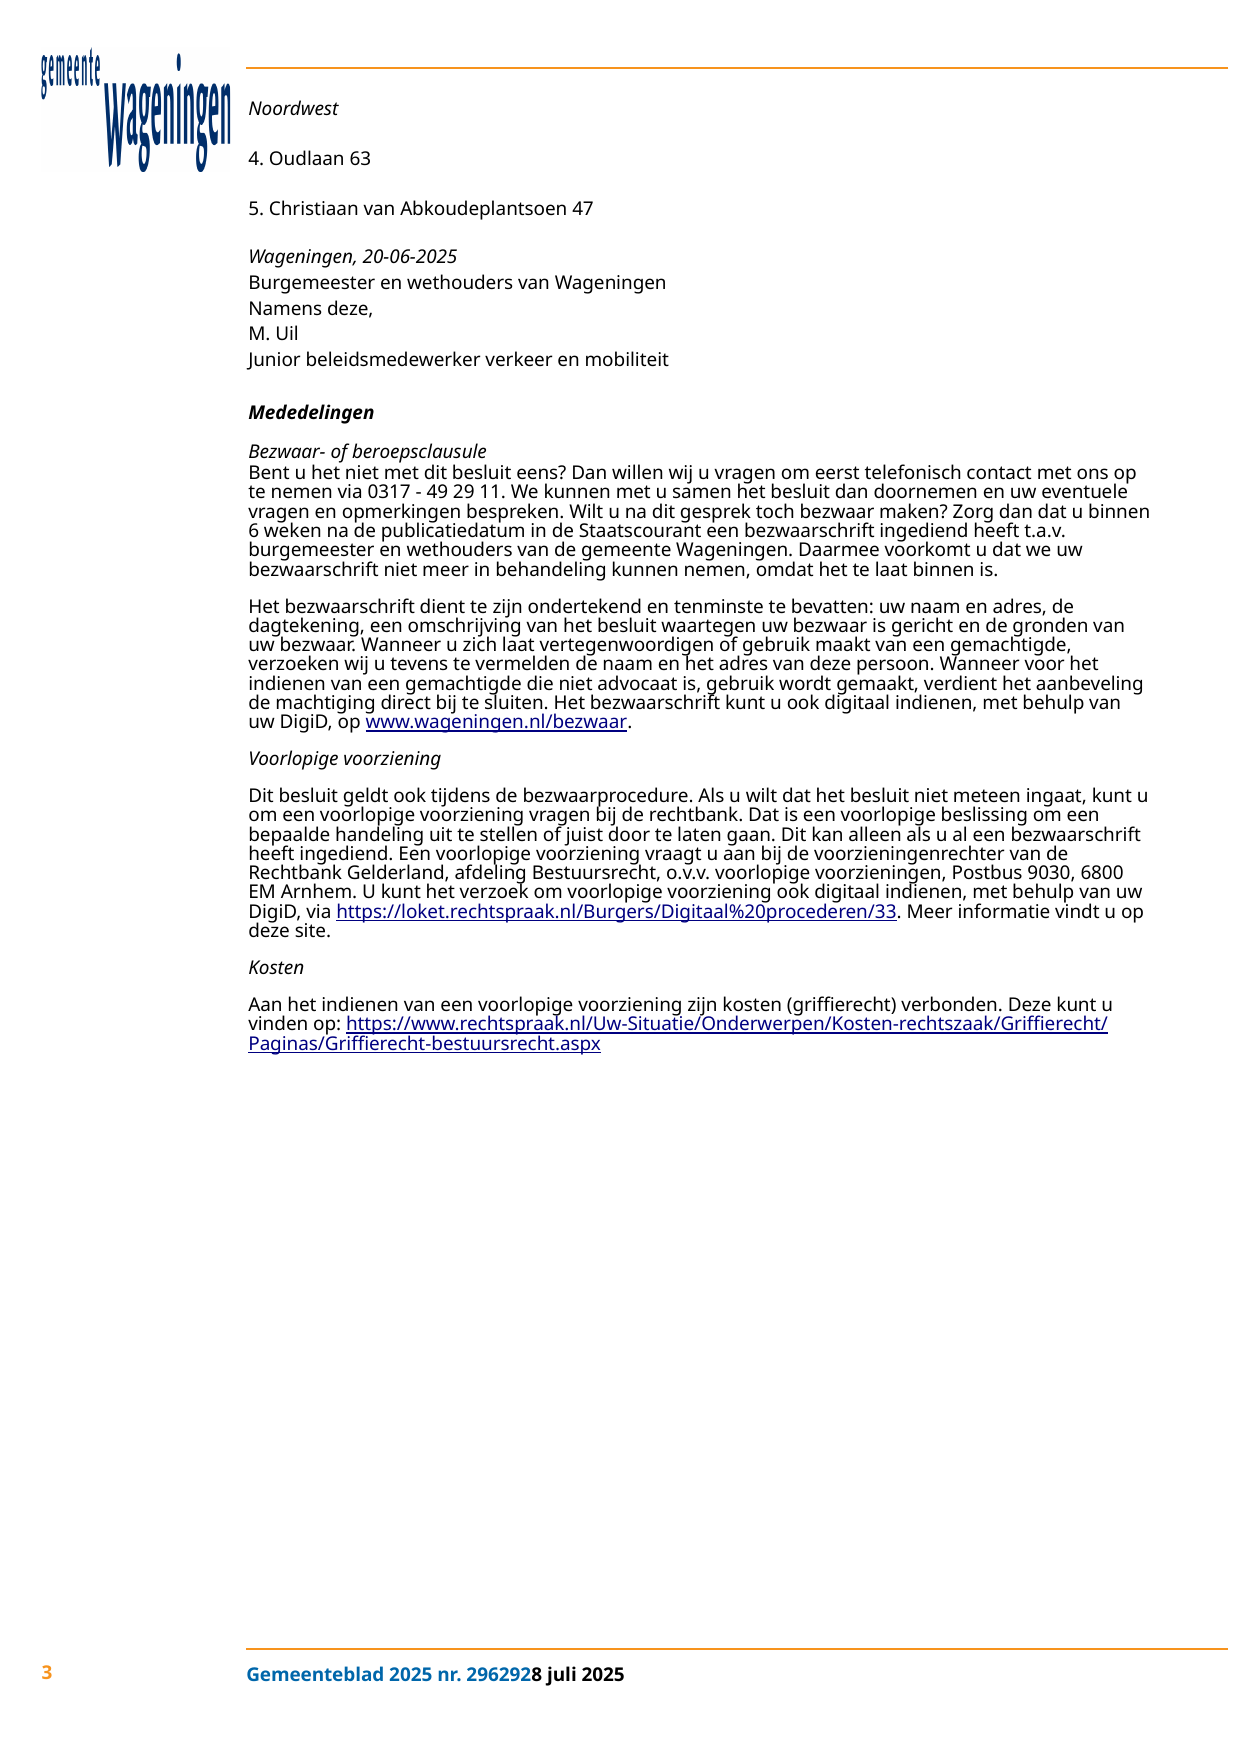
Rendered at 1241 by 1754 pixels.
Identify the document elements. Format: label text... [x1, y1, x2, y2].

text 4. Oudlaan 63 [248, 145, 1152, 171]
text Namens deze, [248, 295, 1152, 321]
text Bent u het niet met dit besluit eens? Dan willen wij u vragen om eerst telefonisch contact met ons op te nemen via 0317 - 49 29 11. We kunnen met u samen het besluit dan doornemen en uw eventuele vragen en opmerkingen bespreken. Wilt u na dit gesprek toch bezwaar maken? Zorg dan dat u binnen 6 weken na de publicatiedatum in de Staatscourant een bezwaarschrift ingediend heeft t.a.v. burgemeester en wethouders van de gemeente Wageningen. Daarmee voorkomt u dat we uw bezwaarschrift niet meer in behandeling kunnen nemen, omdat het te laat binnen is. [248, 464, 1152, 580]
text Het bezwaarschrift dient te zijn ondertekend en tenminste te bevatten: uw naam en adres, de dagtekening, een omschrijving van het besluit waartegen uw bezwaar is gericht en de gronden van uw bezwaar. Wanneer u zich laat vertegenwoordigen of gebruik maakt van een gemachtigde, verzoeken wij u tevens te vermelden de naam en het adres van deze persoon. Wanneer voor het indienen van een gemachtigde die niet advocaat is, gebruik wordt gemaakt, verdient het aanbeveling de machtiging direct bij te sluiten. Het bezwaarschrift kunt u ook digitaal indienen, met behulp van uw DigiD, op www.wageningen.nl/bezwaar. [248, 598, 1152, 732]
picture [41, 47, 231, 172]
text Kosten [248, 959, 1152, 978]
text M. Uil [248, 321, 1152, 346]
text Voorlopige voorziening [248, 750, 1152, 769]
text Bezwaar- of beroepsclausule [248, 438, 1152, 464]
text 5. Christiaan van Abkoudeplantsoen 47 [248, 196, 1152, 221]
text Aan het indienen van een voorlopige voorziening zijn kosten (griffierecht) verbonden. Deze kunt u vinden op: https://www.rechtspraak.nl/Uw-Situatie/Onderwerpen/Kosten-rechtszaak/Griffierecht/Paginas/Griffierecht-bestuursrecht.aspx [248, 996, 1152, 1054]
text Noordwest [248, 95, 1152, 121]
text Mededelingen [248, 399, 1152, 425]
text Dit besluit geldt ook tijdens de bezwaarprocedure. Als u wilt dat het besluit niet meteen ingaat, kunt u om een voorlopige voorziening vragen bij de rechtbank. Dat is een voorlopige beslissing om een bepaalde handeling uit te stellen of juist door te laten gaan. Dit kan alleen als u al een bezwaarschrift heeft ingediend. Een voorlopige voorziening vraagt u aan bij de voorzieningenrechter van de Rechtbank Gelderland, afdeling Bestuursrecht, o.v.v. voorlopige voorzieningen, Postbus 9030, 6800 EM Arnhem. U kunt het verzoek om voorlopige voorziening ook digitaal indienen, met behulp van uw DigiD, via https://loket.rechtspraak.nl/Burgers/Digitaal%20procederen/33. Meer informatie vindt u op deze site. [248, 787, 1152, 941]
text Wageningen, 20-06-2025 [248, 243, 1152, 269]
text Junior beleidsmedewerker verkeer en mobiliteit [248, 346, 1152, 372]
text Burgemeester en wethouders van Wageningen [248, 269, 1152, 295]
